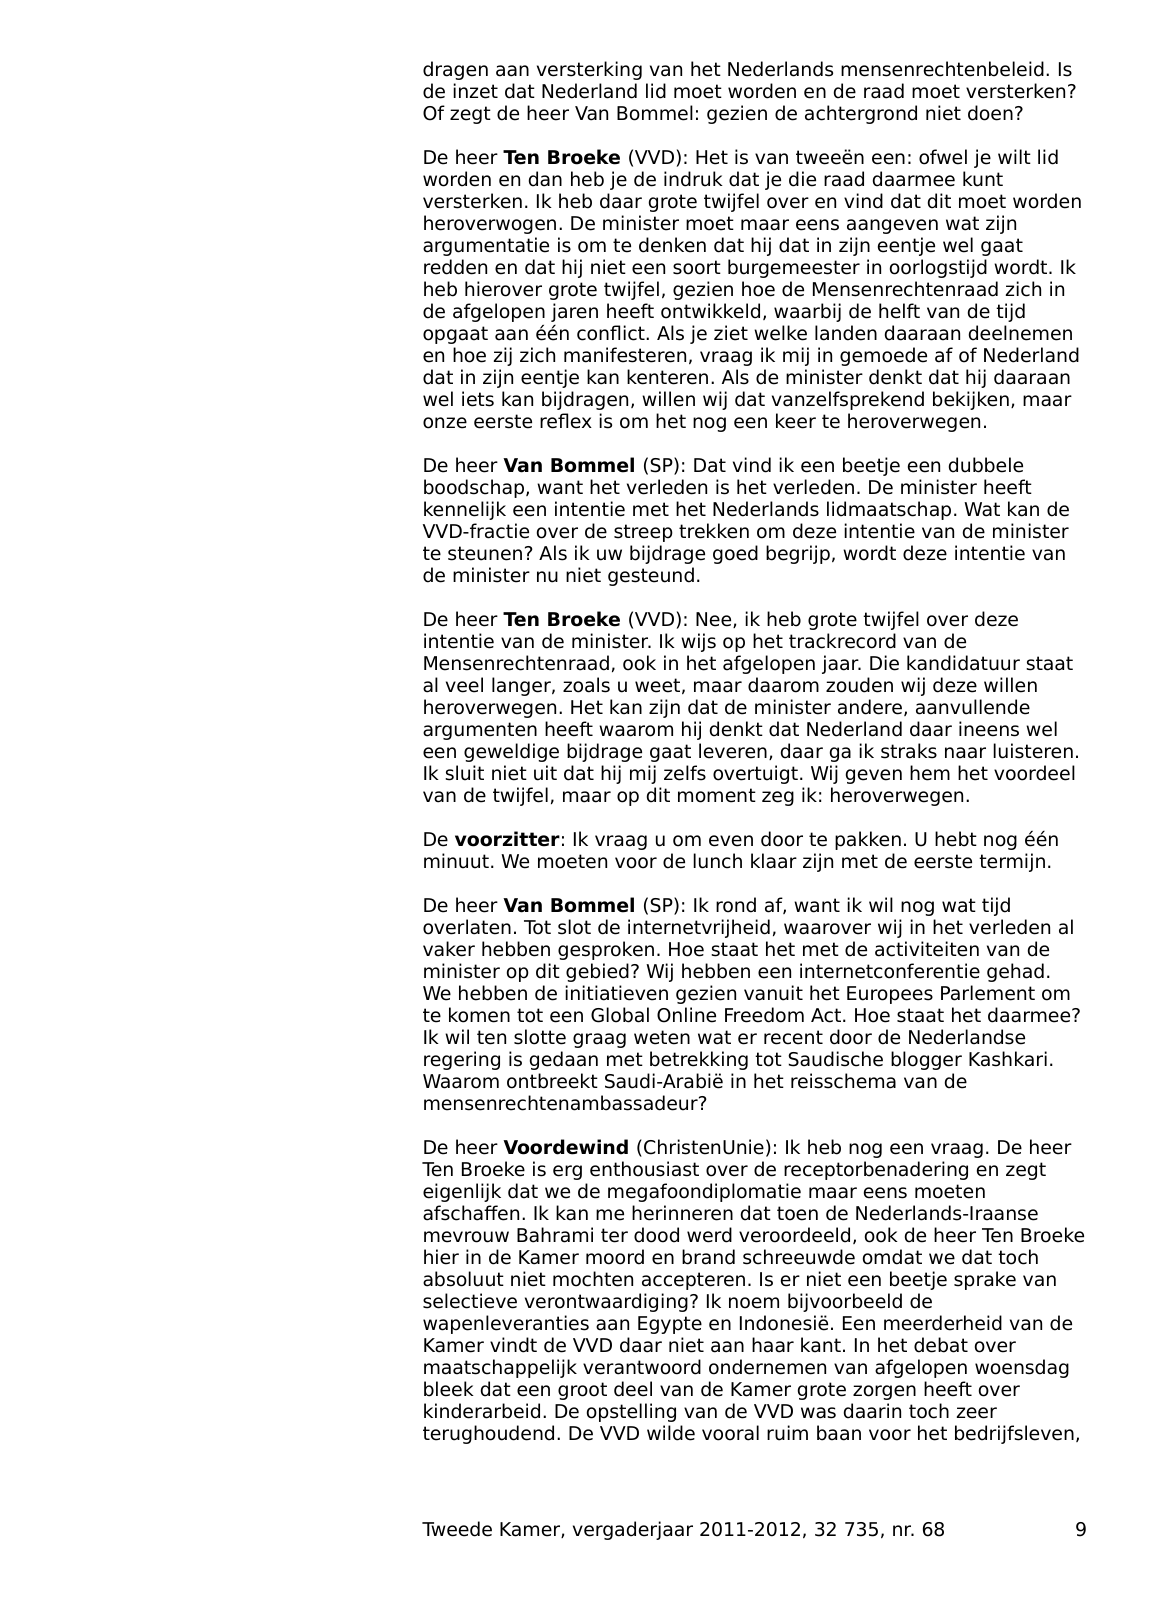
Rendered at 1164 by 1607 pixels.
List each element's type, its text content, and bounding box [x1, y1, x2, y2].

text De heer Voordewind (ChristenUnie): Ik heb nog een vraag. De heer Ten Broeke is erg enthousiast over de receptorbenadering en zegt eigenlijk dat we de megafoondiplomatie maar eens moeten afschaffen. Ik kan me herinneren dat toen de Nederlands-Iraanse mevrouw Bahrami ter dood werd veroordeeld, ook de heer Ten Broeke hier in de Kamer moord en brand schreeuwde omdat we dat toch absoluut niet mochten accepteren. Is er niet een beetje sprake van selectieve verontwaardiging? Ik noem bijvoorbeeld de wapenleveranties aan Egypte en Indonesië. Een meerderheid van de Kamer vindt de VVD daar niet aan haar kant. In het debat over maatschappelijk verantwoord ondernemen van afgelopen woensdag bleek dat een groot deel van de Kamer grote zorgen heeft over kinderarbeid. De opstelling van de VVD was daarin toch zeer terughoudend. De VVD wilde vooral ruim baan voor het bedrijfsleven, [422, 1137, 1087, 1445]
text Ik wil ten slotte graag weten wat er recent door de Nederlandse regering is gedaan met betrekking tot Saudische blogger Kashkari. Waarom ontbreekt Saudi-Arabië in het reisschema van de mensenrechtenambassadeur? [422, 1027, 1087, 1115]
text De heer Van Bommel (SP): Dat vind ik een beetje een dubbele boodschap, want het verleden is het verleden. De minister heeft kennelijk een intentie met het Nederlands lidmaatschap. Wat kan de VVD-fractie over de streep trekken om deze intentie van de minister te steunen? Als ik uw bijdrage goed begrijp, wordt deze intentie van de minister nu niet gesteund. [422, 455, 1087, 587]
text De heer Van Bommel (SP): Ik rond af, want ik wil nog wat tijd overlaten. Tot slot de internetvrijheid, waarover wij in het verleden al vaker hebben gesproken. Hoe staat het met de activiteiten van de minister op dit gebied? Wij hebben een internetconferentie gehad. We hebben de initiatieven gezien vanuit het Europees Parlement om te komen tot een Global Online Freedom Act. Hoe staat het daarmee? [422, 895, 1087, 1027]
text De heer Ten Broeke (VVD): Nee, ik heb grote twijfel over deze intentie van de minister. Ik wijs op het trackrecord van de Mensenrechtenraad, ook in het afgelopen jaar. Die kandidatuur staat al veel langer, zoals u weet, maar daarom zouden wij deze willen heroverwegen. Het kan zijn dat de minister andere, aanvullende argumenten heeft waarom hij denkt dat Nederland daar ineens wel een geweldige bijdrage gaat leveren, daar ga ik straks naar luisteren. Ik sluit niet uit dat hij mij zelfs overtuigt. Wij geven hem het voordeel van de twijfel, maar op dit moment zeg ik: heroverwegen. [422, 609, 1087, 807]
text De voorzitter: Ik vraag u om even door te pakken. U hebt nog één minuut. We moeten voor de lunch klaar zijn met de eerste termijn. [422, 829, 1087, 873]
text De heer Ten Broeke (VVD): Het is van tweeën een: ofwel je wilt lid worden en dan heb je de indruk dat je die raad daarmee kunt versterken. Ik heb daar grote twijfel over en vind dat dit moet worden heroverwogen. De minister moet maar eens aangeven wat zijn argumentatie is om te denken dat hij dat in zijn eentje wel gaat redden en dat hij niet een soort burgemeester in oorlogstijd wordt. Ik heb hierover grote twijfel, gezien hoe de Mensenrechtenraad zich in de afgelopen jaren heeft ontwikkeld, waarbij de helft van de tijd opgaat aan één conflict. Als je ziet welke landen daaraan deelnemen en hoe zij zich manifesteren, vraag ik mij in gemoede af of Nederland dat in zijn eentje kan kenteren. Als de minister denkt dat hij daaraan wel iets kan bijdragen, willen wij dat vanzelfsprekend bekijken, maar onze eerste reflex is om het nog een keer te heroverwegen. [422, 147, 1087, 433]
text dragen aan versterking van het Nederlands mensenrechtenbeleid. Is de inzet dat Nederland lid moet worden en de raad moet versterken? Of zegt de heer Van Bommel: gezien de achtergrond niet doen? [422, 59, 1087, 125]
